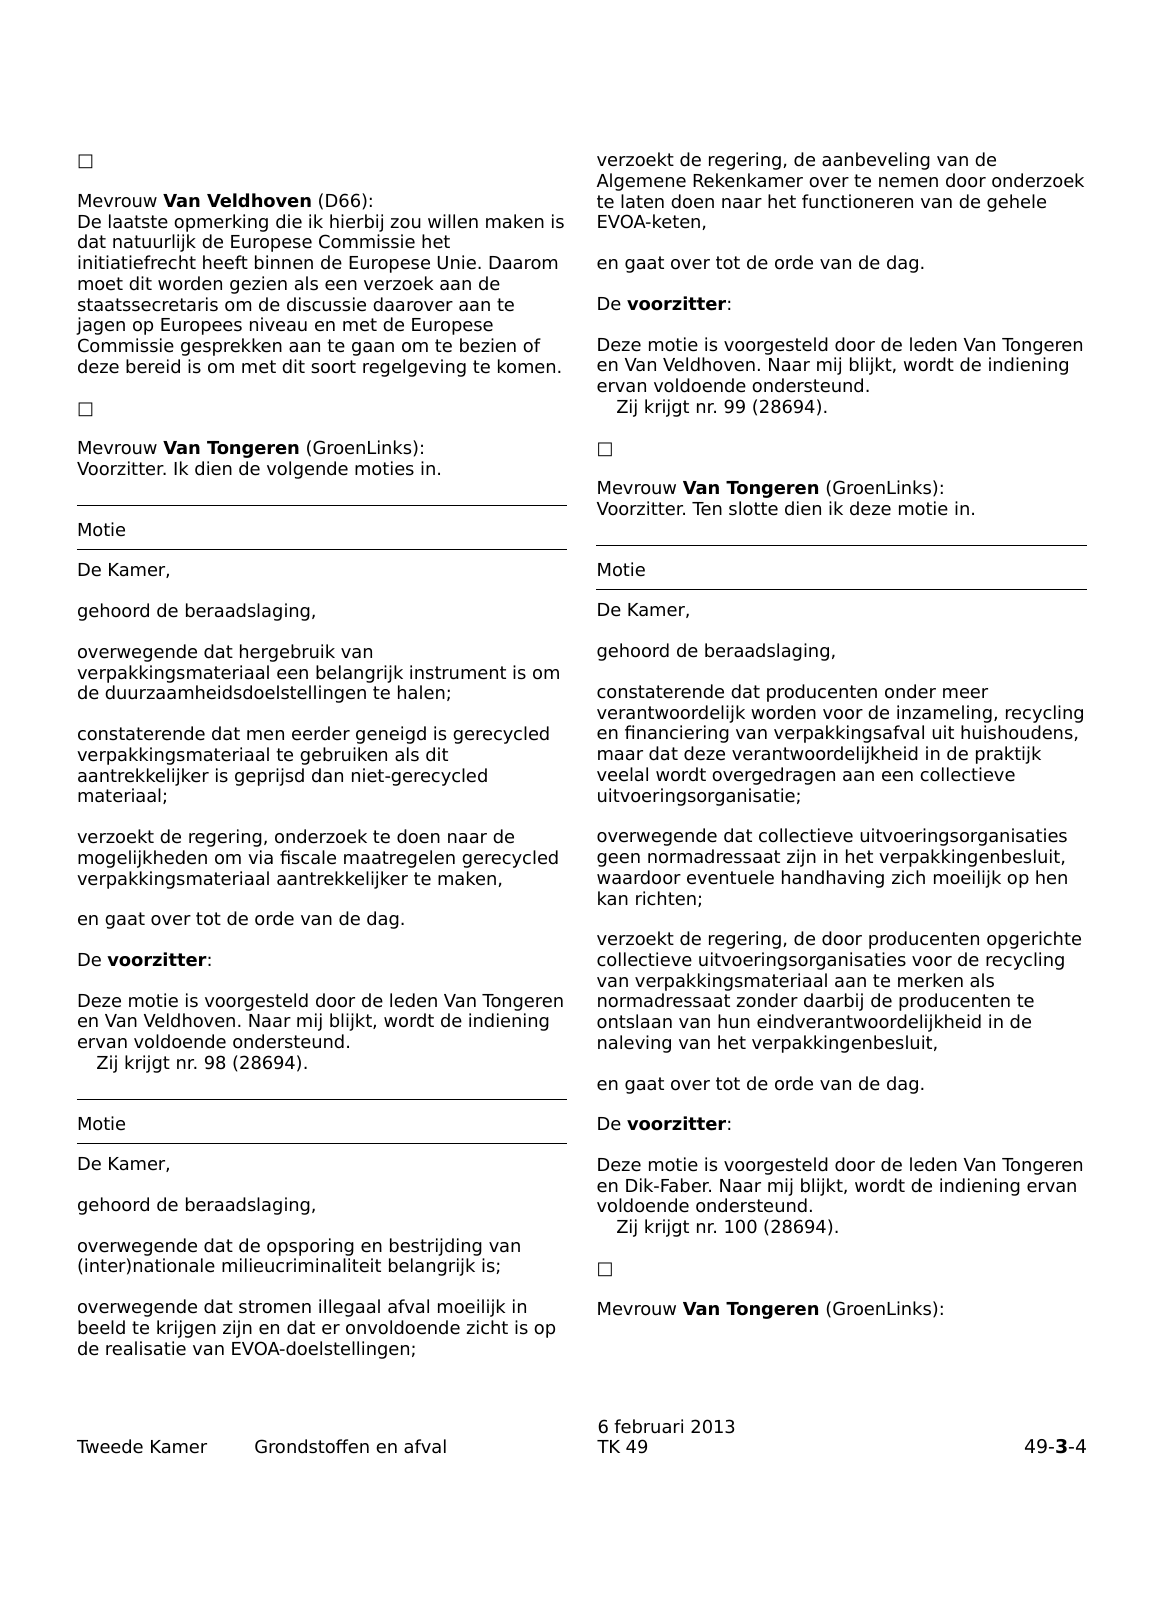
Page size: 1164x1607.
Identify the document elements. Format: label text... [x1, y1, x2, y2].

text De Kamer, [77, 560, 567, 581]
text Zij krijgt nr. 98 (28694). [77, 1053, 567, 1073]
text De Kamer, [77, 1154, 567, 1175]
text gehoord de beraadslaging, [596, 641, 1087, 662]
text overwegende dat de opsporing en bestrijding van (inter)nationale milieucriminaliteit belangrijk is; [77, 1236, 567, 1277]
text constaterende dat men eerder geneigd is gerecycled verpakkingsmateriaal te gebruiken als dit aantrekkelijker is geprijsd dan niet-gerecycled materiaal; [77, 724, 567, 807]
text Deze motie is voorgesteld door de leden Van Tongeren en Dik-Faber. Naar mij blijkt, wordt de indiening ervan voldoende ondersteund. [596, 1155, 1087, 1217]
text overwegende dat collectieve uitvoeringsorganisaties geen normadressaat zijn in het verpakkingenbesluit, waardoor eventuele handhaving zich moeilijk op hen kan richten; [596, 826, 1087, 909]
text en gaat over tot de orde van de dag. [77, 909, 567, 930]
text Voorzitter. Ten slotte dien ik deze motie in. [596, 499, 1087, 520]
text Mevrouw Van Tongeren (GroenLinks): [596, 1298, 1087, 1319]
text Motie [77, 1113, 567, 1134]
text verzoekt de regering, onderzoek te doen naar de mogelijkheden om via fiscale maatregelen gerecycled verpakkingsmateriaal aantrekkelijker te maken, [77, 827, 567, 889]
text De laatste opmerking die ik hierbij zou willen maken is dat natuurlijk de Europese Commissie het initiatiefrecht heeft binnen de Europese Unie. Daarom moet dit worden gezien als een verzoek aan de staatssecretaris om de discussie daarover aan te jagen op Europees niveau en met de Europese Commissie gesprekken aan te gaan om te bezien of deze bereid is om met dit soort regelgeving te komen. [77, 212, 567, 377]
text Mevrouw Van Tongeren (GroenLinks): [77, 438, 567, 459]
text verzoekt de regering, de door producenten opgerichte collectieve uitvoeringsorganisaties voor de recycling van verpakkingsmateriaal aan te merken als normadressaat zonder daarbij de producenten te ontslaan van hun eindverantwoordelijkheid in de naleving van het verpakkingenbesluit, [596, 929, 1087, 1053]
text □ [596, 1258, 1087, 1278]
text □ [77, 150, 567, 171]
text Mevrouw Van Tongeren (GroenLinks): [596, 478, 1087, 499]
text Motie [596, 559, 1087, 580]
text verzoekt de regering, de aanbeveling van de Algemene Rekenkamer over te nemen door onderzoek te laten doen naar het functioneren van de gehele EVOA-keten, [596, 150, 1087, 233]
text Deze motie is voorgesteld door de leden Van Tongeren en Van Veldhoven. Naar mij blijkt, wordt de indiening ervan voldoende ondersteund. [596, 334, 1087, 397]
text Zij krijgt nr. 100 (28694). [596, 1217, 1087, 1238]
text en gaat over tot de orde van de dag. [596, 253, 1087, 274]
text □ [596, 437, 1087, 458]
text Deze motie is voorgesteld door de leden Van Tongeren en Van Veldhoven. Naar mij blijkt, wordt de indiening ervan voldoende ondersteund. [77, 991, 567, 1053]
text overwegende dat hergebruik van verpakkingsmateriaal een belangrijk instrument is om de duurzaamheidsdoelstellingen te halen; [77, 642, 567, 704]
text De voorzitter: [596, 294, 1087, 314]
text De Kamer, [596, 600, 1087, 621]
text Zij krijgt nr. 99 (28694). [596, 397, 1087, 417]
text De voorzitter: [596, 1114, 1087, 1135]
text Motie [77, 519, 567, 540]
text en gaat over tot de orde van de dag. [596, 1073, 1087, 1094]
text De voorzitter: [77, 950, 567, 971]
text □ [77, 397, 567, 418]
text gehoord de beraadslaging, [77, 1195, 567, 1216]
text Mevrouw Van Veldhoven (D66): [77, 191, 567, 212]
text Voorzitter. Ik dien de volgende moties in. [77, 459, 567, 480]
text gehoord de beraadslaging, [77, 601, 567, 622]
text overwegende dat stromen illegaal afval moeilijk in beeld te krijgen zijn en dat er onvoldoende zicht is op de realisatie van EVOA-doelstellingen; [77, 1297, 567, 1359]
text constaterende dat producenten onder meer verantwoordelijk worden voor de inzameling, recycling en financiering van verpakkingsafval uit huishoudens, maar dat deze verantwoordelijkheid in de praktijk veelal wordt overgedragen aan een collectieve uitvoeringsorganisatie; [596, 682, 1087, 806]
